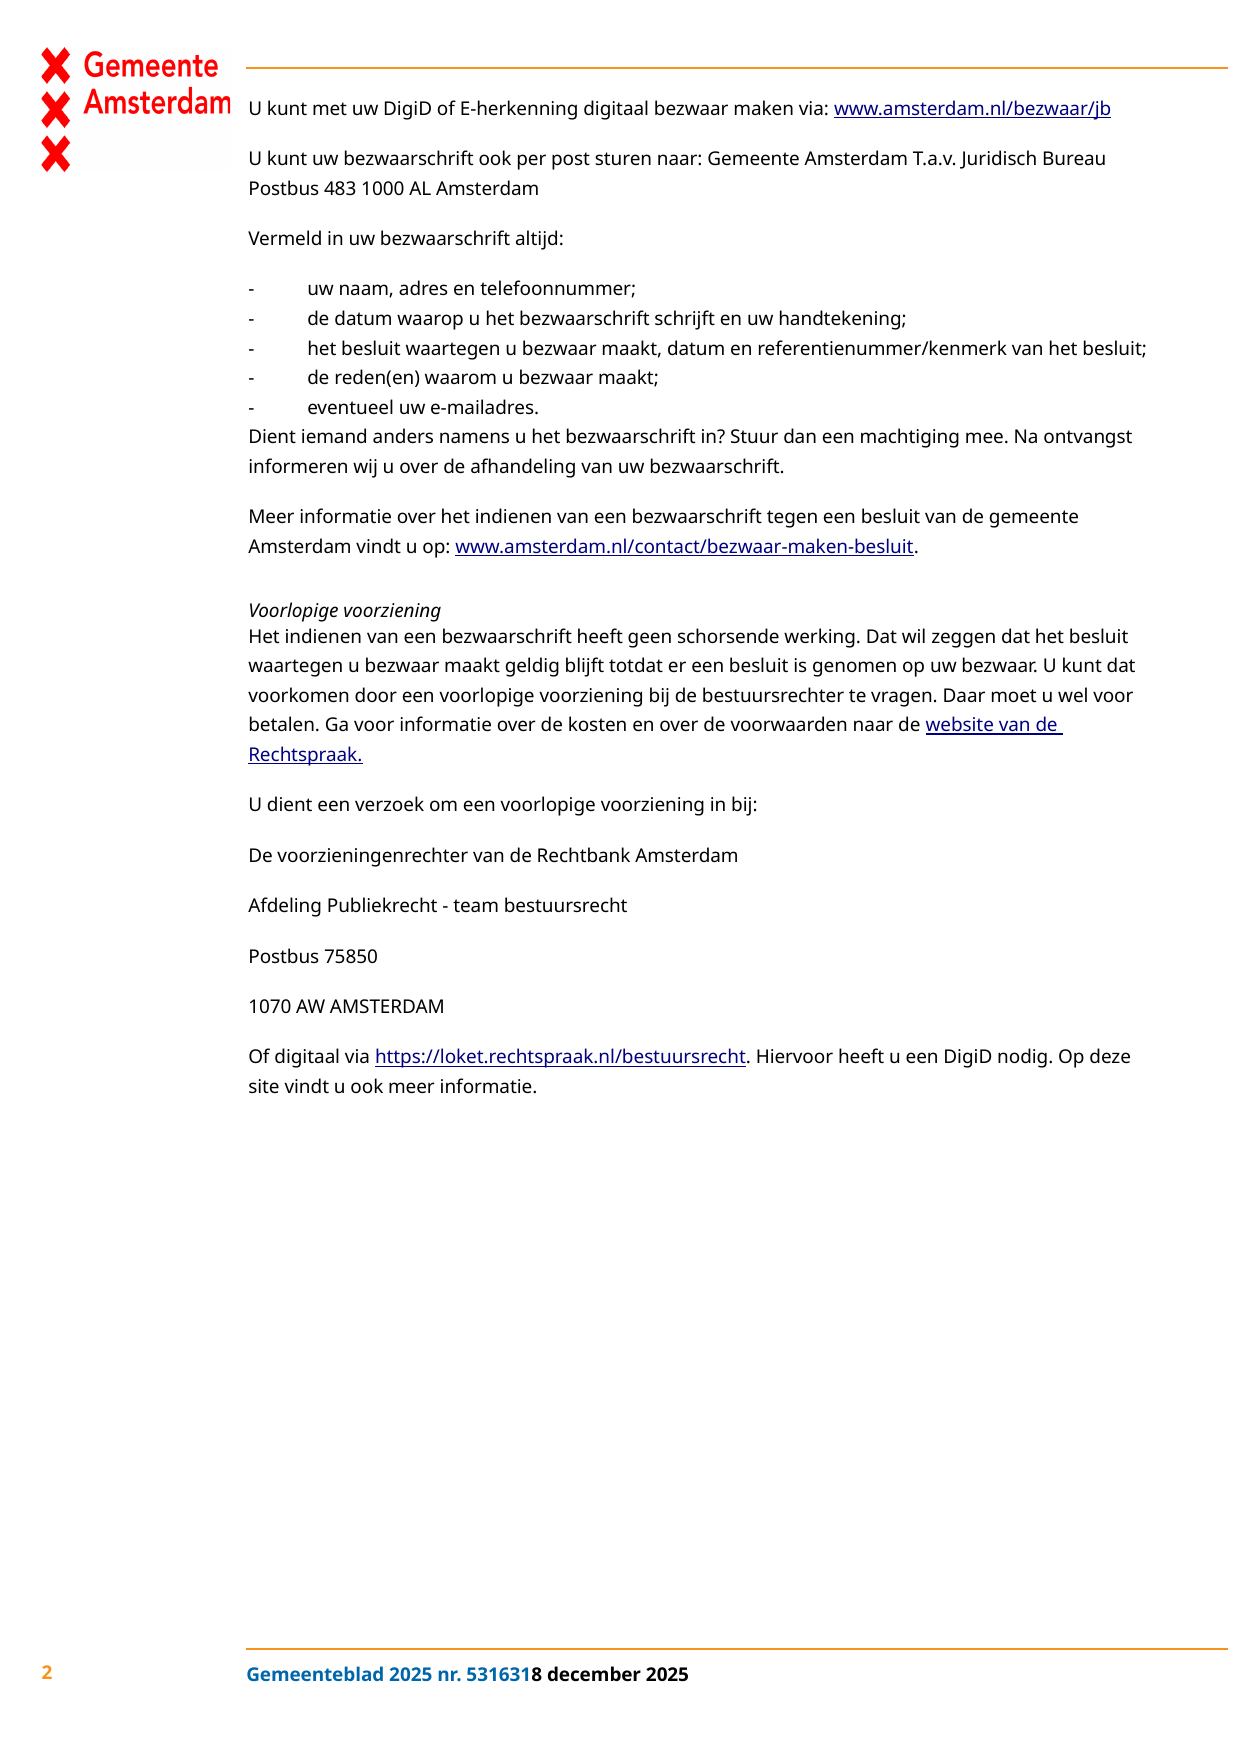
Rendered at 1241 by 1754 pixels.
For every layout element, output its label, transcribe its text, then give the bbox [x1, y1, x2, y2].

text Postbus 75850 [248, 943, 1152, 968]
text Meer informatie over het indienen van een bezwaarschrift tegen een besluit van de gemeente Amsterdam vindt u op: www.amsterdam.nl/contact/bezwaar-maken-besluit. [248, 503, 1152, 559]
picture [41, 47, 231, 172]
list de reden(en) waarom u bezwaar maakt; [248, 364, 1152, 390]
text De voorzieningenrechter van de Rechtbank Amsterdam [248, 842, 1152, 868]
list het besluit waartegen u bezwaar maakt, datum en referentienummer/kenmerk van het besluit; [248, 335, 1152, 361]
text Dient iemand anders namens u het bezwaarschrift in? Stuur dan een machtiging mee. Na ontvangst informeren wij u over de afhandeling van uw bezwaarschrift. [248, 423, 1152, 479]
text U kunt uw bezwaarschrift ook per post sturen naar: Gemeente Amsterdam T.a.v. Juridisch Bureau Postbus 483 1000 AL Amsterdam [248, 145, 1152, 201]
text Voorlopige voorziening [248, 597, 1152, 623]
list uw naam, adres en telefoonnummer; [248, 276, 1152, 301]
text Het indienen van een bezwaarschrift heeft geen schorsende werking. Dat wil zeggen dat het besluit waartegen u bezwaar maakt geldig blijft totdat er een besluit is genomen op uw bezwaar. U kunt dat voorkomen door een voorlopige voorziening bij de bestuursrechter te vragen. Daar moet u wel voor betalen. Ga voor informatie over de kosten en over de voorwaarden naar de website van de Rechtspraak. [248, 623, 1152, 767]
text Of digitaal via https://loket.rechtspraak.nl/bestuursrecht. Hiervoor heeft u een DigiD nodig. Op deze site vindt u ook meer informatie. [248, 1044, 1152, 1099]
text Afdeling Publiekrecht - team bestuursrecht [248, 892, 1152, 918]
list de datum waarop u het bezwaarschrift schrijft en uw handtekening; [248, 305, 1152, 331]
text 1070 AW AMSTERDAM [248, 993, 1152, 1019]
text U dient een verzoek om een voorlopige voorziening in bij: [248, 792, 1152, 817]
list eventueel uw e-mailadres. [248, 394, 1152, 420]
text U kunt met uw DigiD of E-herkenning digitaal bezwaar maken via: www.amsterdam.nl/bezwaar/jb [248, 95, 1152, 121]
text Vermeld in uw bezwaarschrift altijd: [248, 225, 1152, 251]
